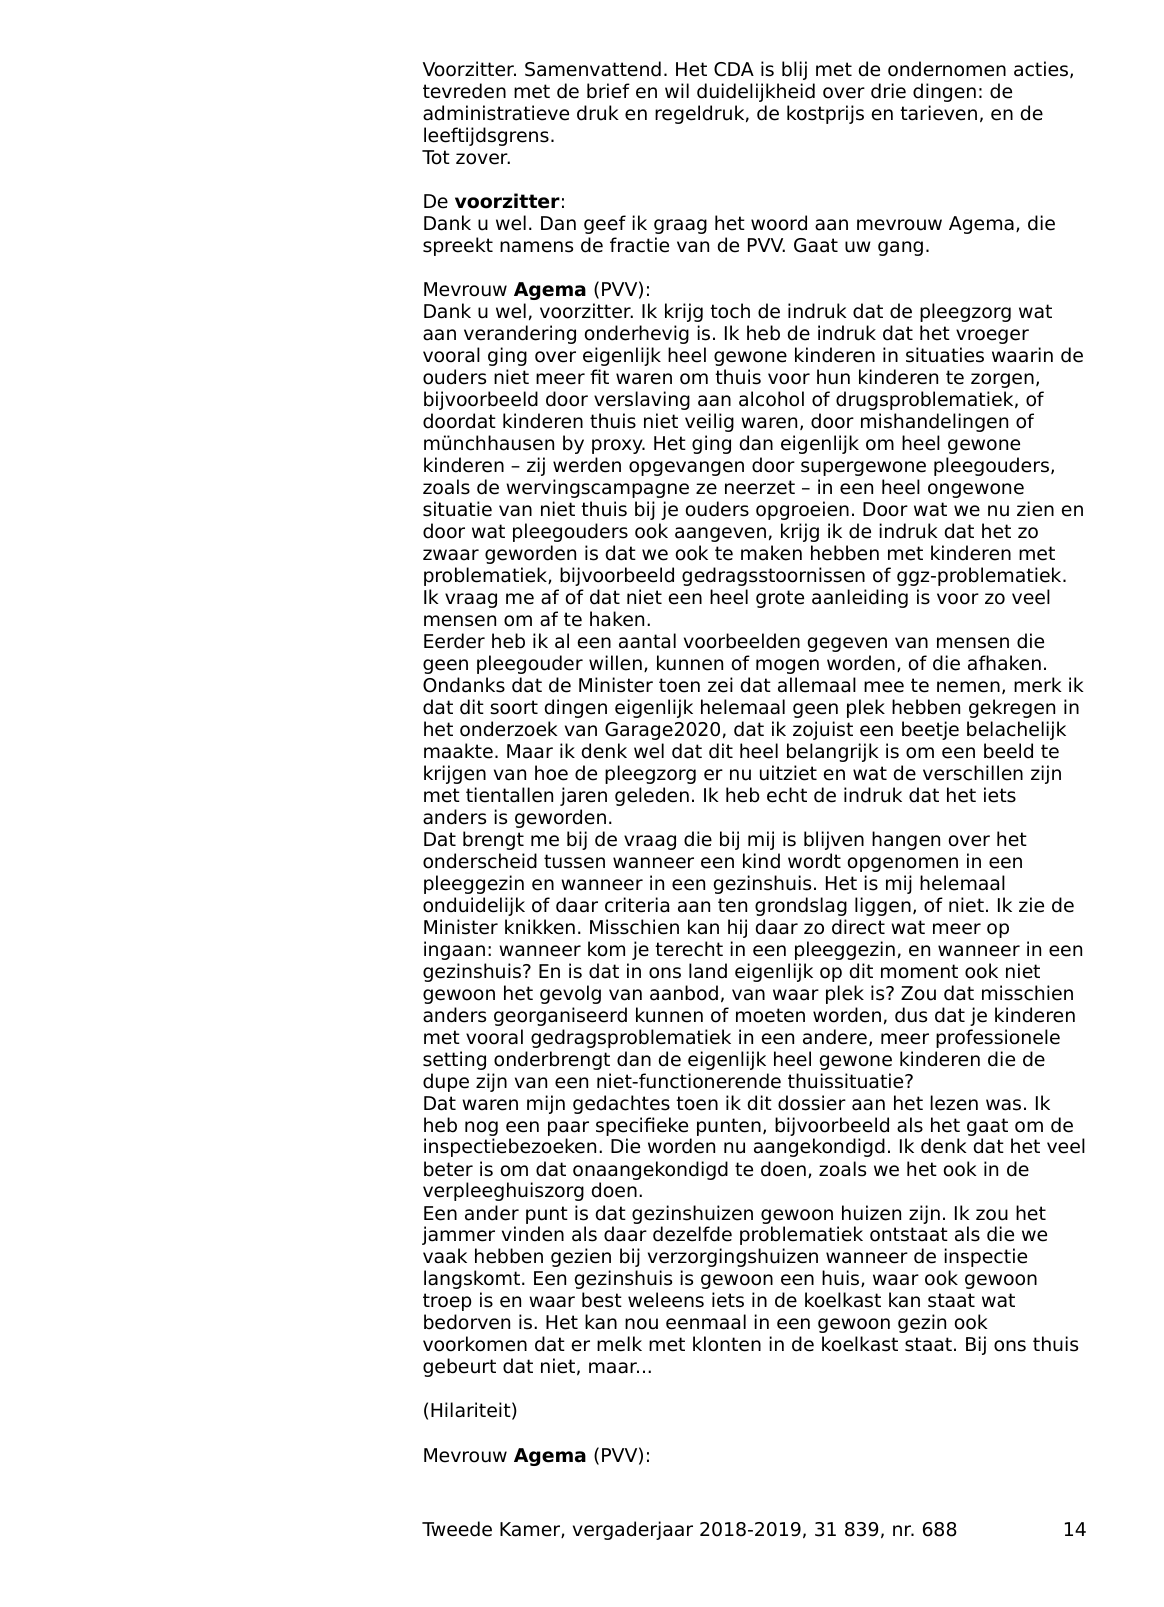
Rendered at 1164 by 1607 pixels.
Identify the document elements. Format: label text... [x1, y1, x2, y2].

text Dat brengt me bij de vraag die bij mij is blijven hangen over het onderscheid tussen wanneer een kind wordt opgenomen in een pleeggezin en wanneer in een gezinshuis. Het is mij helemaal onduidelijk of daar criteria aan ten grondslag liggen, of niet. Ik zie de Minister knikken. Misschien kan hij daar zo direct wat meer op ingaan: wanneer kom je terecht in een pleeggezin, en wanneer in een gezinshuis? En is dat in ons land eigenlijk op dit moment ook niet gewoon het gevolg van aanbod, van waar plek is? Zou dat misschien anders georganiseerd kunnen of moeten worden, dus dat je kinderen met vooral gedragsproblematiek in een andere, meer professionele setting onderbrengt dan de eigenlijk heel gewone kinderen die de dupe zijn van een niet-functionerende thuissituatie? [422, 829, 1087, 1092]
text De voorzitter: [422, 191, 1087, 213]
text (Hilariteit) [422, 1400, 1087, 1422]
text Dank u wel, voorzitter. Ik krijg toch de indruk dat de pleegzorg wat aan verandering onderhevig is. Ik heb de indruk dat het vroeger vooral ging over eigenlijk heel gewone kinderen in situaties waarin de ouders niet meer fit waren om thuis voor hun kinderen te zorgen, bijvoorbeeld door verslaving aan alcohol of drugsproblematiek, of doordat kinderen thuis niet veilig waren, door mishandelingen of münchhausen by proxy. Het ging dan eigenlijk om heel gewone kinderen – zij werden opgevangen door supergewone pleegouders, zoals de wervingscampagne ze neerzet – in een heel ongewone situatie van niet thuis bij je ouders opgroeien. Door wat we nu zien en door wat pleegouders ook aangeven, krijg ik de indruk dat het zo zwaar geworden is dat we ook te maken hebben met kinderen met problematiek, bijvoorbeeld gedragsstoornissen of ggz-problematiek. Ik vraag me af of dat niet een heel grote aanleiding is voor zo veel mensen om af te haken. [422, 301, 1087, 631]
text Een ander punt is dat gezinshuizen gewoon huizen zijn. Ik zou het jammer vinden als daar dezelfde problematiek ontstaat als die we vaak hebben gezien bij verzorgingshuizen wanneer de inspectie langskomt. Een gezinshuis is gewoon een huis, waar ook gewoon troep is en waar best weleens iets in de koelkast kan staat wat bedorven is. Het kan nou eenmaal in een gewoon gezin ook voorkomen dat er melk met klonten in de koelkast staat. Bij ons thuis gebeurt dat niet, maar... [422, 1202, 1087, 1378]
text Dat waren mijn gedachtes toen ik dit dossier aan het lezen was. Ik heb nog een paar specifieke punten, bijvoorbeeld als het gaat om de inspectiebezoeken. Die worden nu aangekondigd. Ik denk dat het veel beter is om dat onaangekondigd te doen, zoals we het ook in de verpleeghuiszorg doen. [422, 1092, 1087, 1202]
text Tot zover. [422, 147, 1087, 169]
text Mevrouw Agema (PVV): [422, 1444, 1087, 1467]
text Mevrouw Agema (PVV): [422, 279, 1087, 301]
text Eerder heb ik al een aantal voorbeelden gegeven van mensen die geen pleegouder willen, kunnen of mogen worden, of die afhaken. Ondanks dat de Minister toen zei dat allemaal mee te nemen, merk ik dat dit soort dingen eigenlijk helemaal geen plek hebben gekregen in het onderzoek van Garage2020, dat ik zojuist een beetje belachelijk maakte. Maar ik denk wel dat dit heel belangrijk is om een beeld te krijgen van hoe de pleegzorg er nu uitziet en wat de verschillen zijn met tientallen jaren geleden. Ik heb echt de indruk dat het iets anders is geworden. [422, 631, 1087, 829]
text Voorzitter. Samenvattend. Het CDA is blij met de ondernomen acties, tevreden met de brief en wil duidelijkheid over drie dingen: de administratieve druk en regeldruk, de kostprijs en tarieven, en de leeftijdsgrens. [422, 59, 1087, 147]
text Dank u wel. Dan geef ik graag het woord aan mevrouw Agema, die spreekt namens de fractie van de PVV. Gaat uw gang. [422, 213, 1087, 257]
